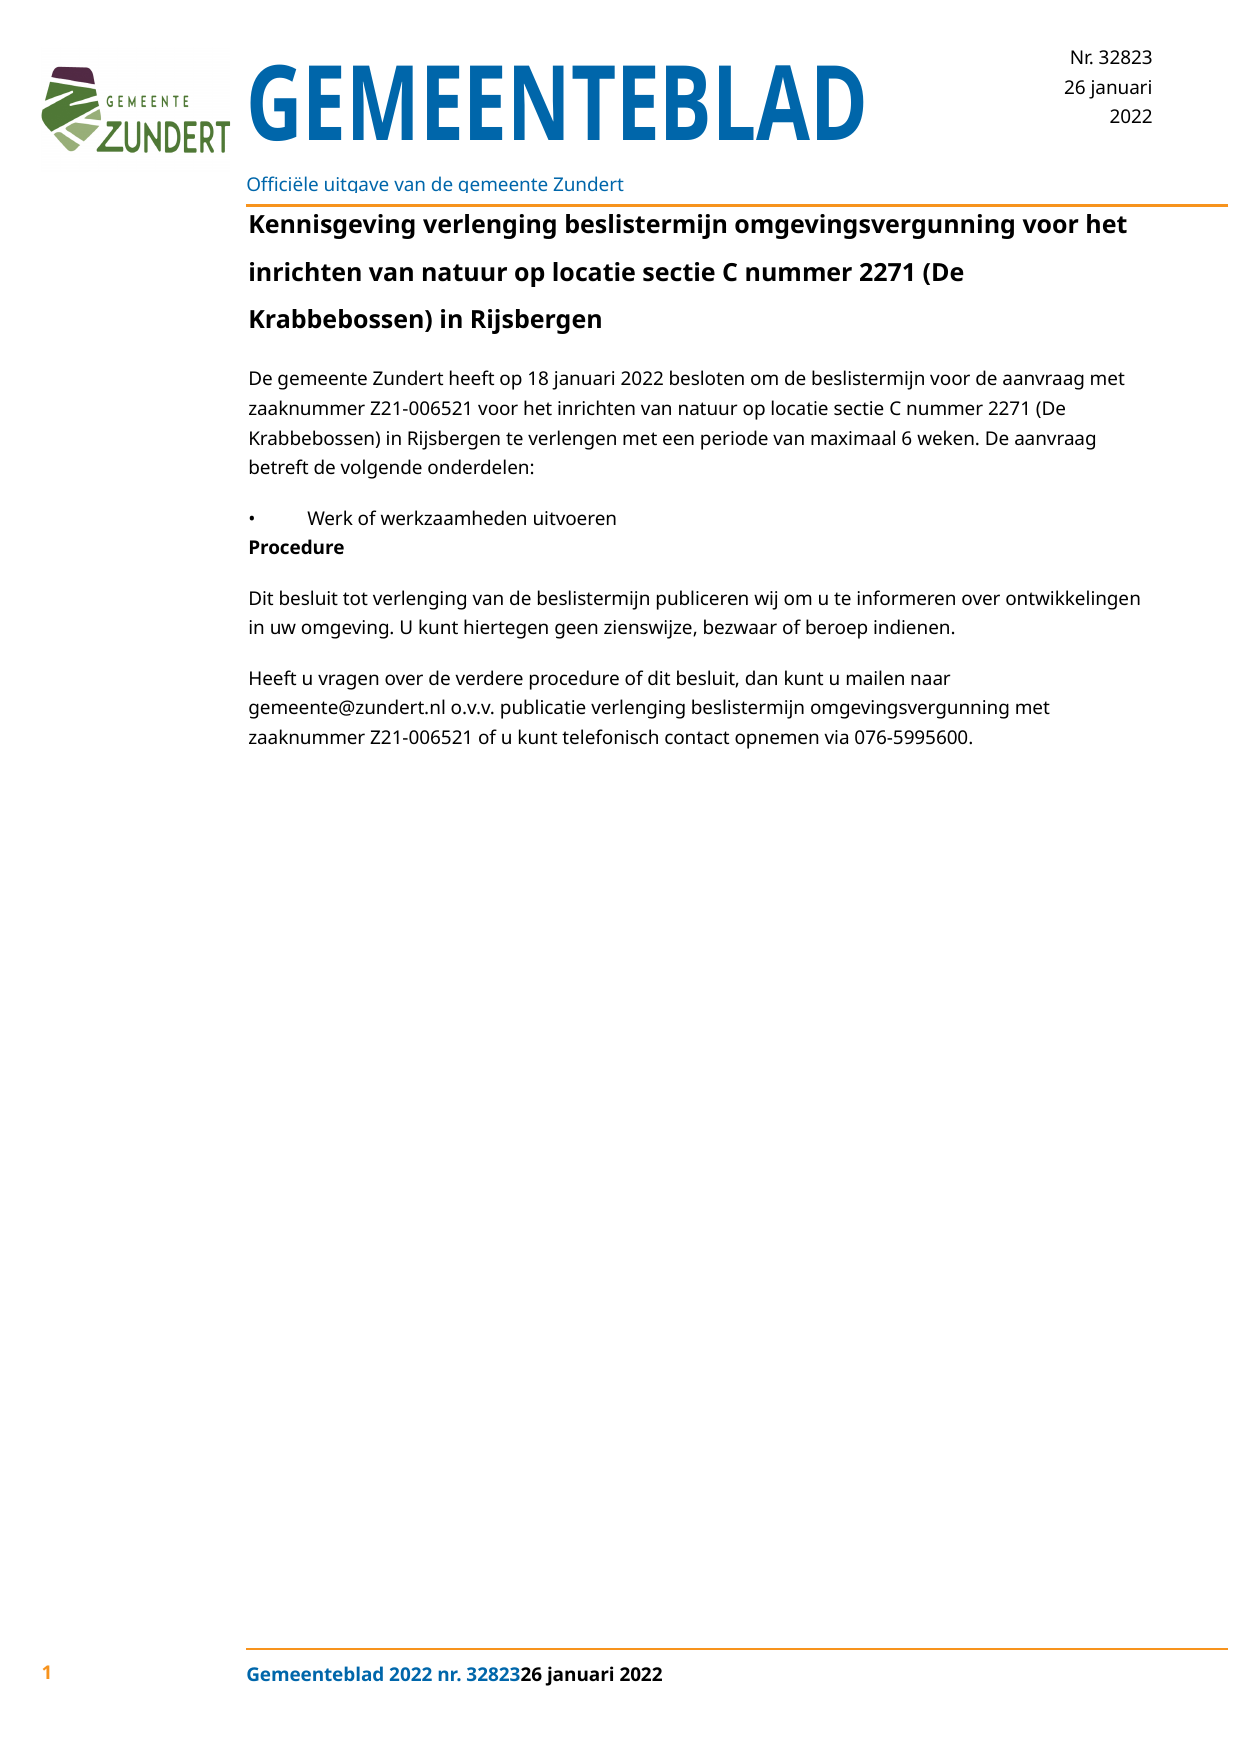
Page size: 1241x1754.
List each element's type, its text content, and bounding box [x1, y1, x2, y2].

text Kennisgeving verlenging beslistermijn omgevingsvergunning voor het inrichten van natuur op locatie sectie C nummer 2271 (De Krabbebossen) in Rijsbergen [248, 207, 1152, 336]
text Procedure [248, 534, 1152, 560]
text Heeft u vragen over de verdere procedure of dit besluit, dan kunt u mailen naar gemeente@zundert.nl o.v.v. publicatie verlenging beslistermijn omgevingsvergunning met zaaknummer Z21-006521 of u kunt telefonisch contact opnemen via 076-5995600. [248, 665, 1152, 749]
text Dit besluit tot verlenging van de beslistermijn publiceren wij om u te informeren over ontwikkelingen in uw omgeving. U kunt hiertegen geen zienswijze, bezwaar of beroep indienen. [248, 585, 1152, 640]
text De gemeente Zundert heeft op 18 januari 2022 besloten om de beslistermijn voor de aanvraag met zaaknummer Z21-006521 voor het inrichten van natuur op locatie sectie C nummer 2271 (De Krabbebossen) in Rijsbergen te verlengen met een periode van maximaal 6 weken. De aanvraag betreft de volgende onderdelen: [248, 366, 1152, 480]
list Werk of werkzaamheden uitvoeren [248, 505, 1152, 530]
picture [41, 47, 231, 172]
